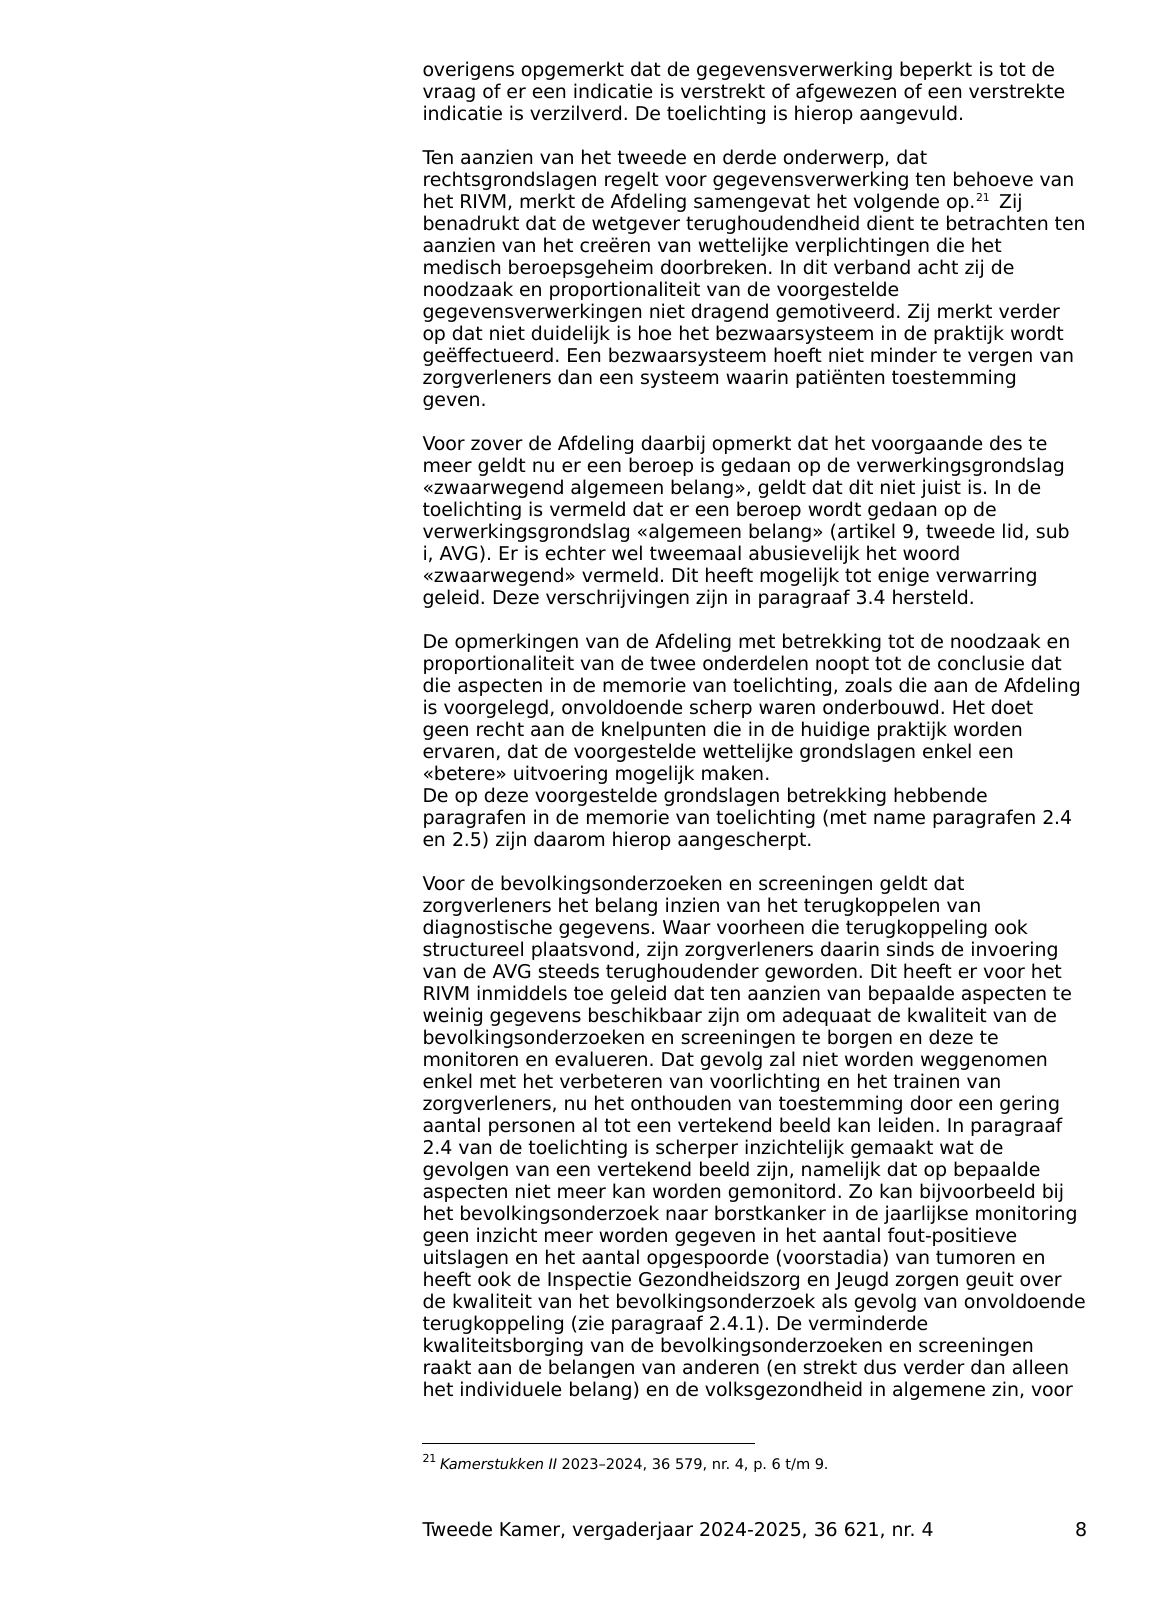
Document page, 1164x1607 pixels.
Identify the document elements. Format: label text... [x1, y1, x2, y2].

text De opmerkingen van de Afdeling met betrekking tot de noodzaak en proportionaliteit van de twee onderdelen noopt tot de conclusie dat die aspecten in de memorie van toelichting, zoals die aan de Afdeling is voorgelegd, onvoldoende scherp waren onderbouwd. Het doet geen recht aan de knelpunten die in de huidige praktijk worden ervaren, dat de voorgestelde wettelijke grondslagen enkel een «betere» uitvoering mogelijk maken. [422, 631, 1087, 785]
text De op deze voorgestelde grondslagen betrekking hebbende paragrafen in de memorie van toelichting (met name paragrafen 2.4 en 2.5) zijn daarom hierop aangescherpt. [422, 785, 1087, 851]
text Kamerstukken II 2023–2024, 36 579, nr. 4, p. 6 t/m 9. [422, 1452, 1087, 1474]
text overigens opgemerkt dat de gegevensverwerking beperkt is tot de vraag of er een indicatie is verstrekt of afgewezen of een verstrekte indicatie is verzilverd. De toelichting is hierop aangevuld. [422, 59, 1087, 125]
text Ten aanzien van het tweede en derde onderwerp, dat rechtsgrondslagen regelt voor gegevensverwerking ten behoeve van het RIVM, merkt de Afdeling samengevat het volgende op. Zij benadrukt dat de wetgever terughoudendheid dient te betrachten ten aanzien van het creëren van wettelijke verplichtingen die het medisch beroepsgeheim doorbreken. In dit verband acht zij de noodzaak en proportionaliteit van de voorgestelde gegevensverwerkingen niet dragend gemotiveerd. Zij merkt verder op dat niet duidelijk is hoe het bezwaarsysteem in de praktijk wordt geëffectueerd. Een bezwaarsysteem hoeft niet minder te vergen van zorgverleners dan een systeem waarin patiënten toestemming geven. [422, 147, 1087, 411]
text Voor de bevolkingsonderzoeken en screeningen geldt dat zorgverleners het belang inzien van het terugkoppelen van diagnostische gegevens. Waar voorheen die terugkoppeling ook structureel plaatsvond, zijn zorgverleners daarin sinds de invoering van de AVG steeds terughoudender geworden. Dit heeft er voor het RIVM inmiddels toe geleid dat ten aanzien van bepaalde aspecten te weinig gegevens beschikbaar zijn om adequaat de kwaliteit van de bevolkingsonderzoeken en screeningen te borgen en deze te monitoren en evalueren. Dat gevolg zal niet worden weggenomen enkel met het verbeteren van voorlichting en het trainen van zorgverleners, nu het onthouden van toestemming door een gering aantal personen al tot een vertekend beeld kan leiden. In paragraaf 2.4 van de toelichting is scherper inzichtelijk gemaakt wat de gevolgen van een vertekend beeld zijn, namelijk dat op bepaalde aspecten niet meer kan worden gemonitord. Zo kan bijvoorbeeld bij het bevolkingsonderzoek naar borstkanker in de jaarlijkse monitoring geen inzicht meer worden gegeven in het aantal fout-positieve uitslagen en het aantal opgespoorde (voorstadia) van tumoren en heeft ook de Inspectie Gezondheidszorg en Jeugd zorgen geuit over de kwaliteit van het bevolkingsonderzoek als gevolg van onvoldoende terugkoppeling (zie paragraaf 2.4.1). De verminderde kwaliteitsborging van de bevolkingsonderzoeken en screeningen raakt aan de belangen van anderen (en strekt dus verder dan alleen het individuele belang) en de volksgezondheid in algemene zin, voor [422, 873, 1087, 1401]
text Voor zover de Afdeling daarbij opmerkt dat het voorgaande des te meer geldt nu er een beroep is gedaan op de verwerkingsgrondslag «zwaarwegend algemeen belang», geldt dat dit niet juist is. In de toelichting is vermeld dat er een beroep wordt gedaan op de verwerkingsgrondslag «algemeen belang» (artikel 9, tweede lid, sub i, AVG). Er is echter wel tweemaal abusievelijk het woord «zwaarwegend» vermeld. Dit heeft mogelijk tot enige verwarring geleid. Deze verschrijvingen zijn in paragraaf 3.4 hersteld. [422, 433, 1087, 609]
